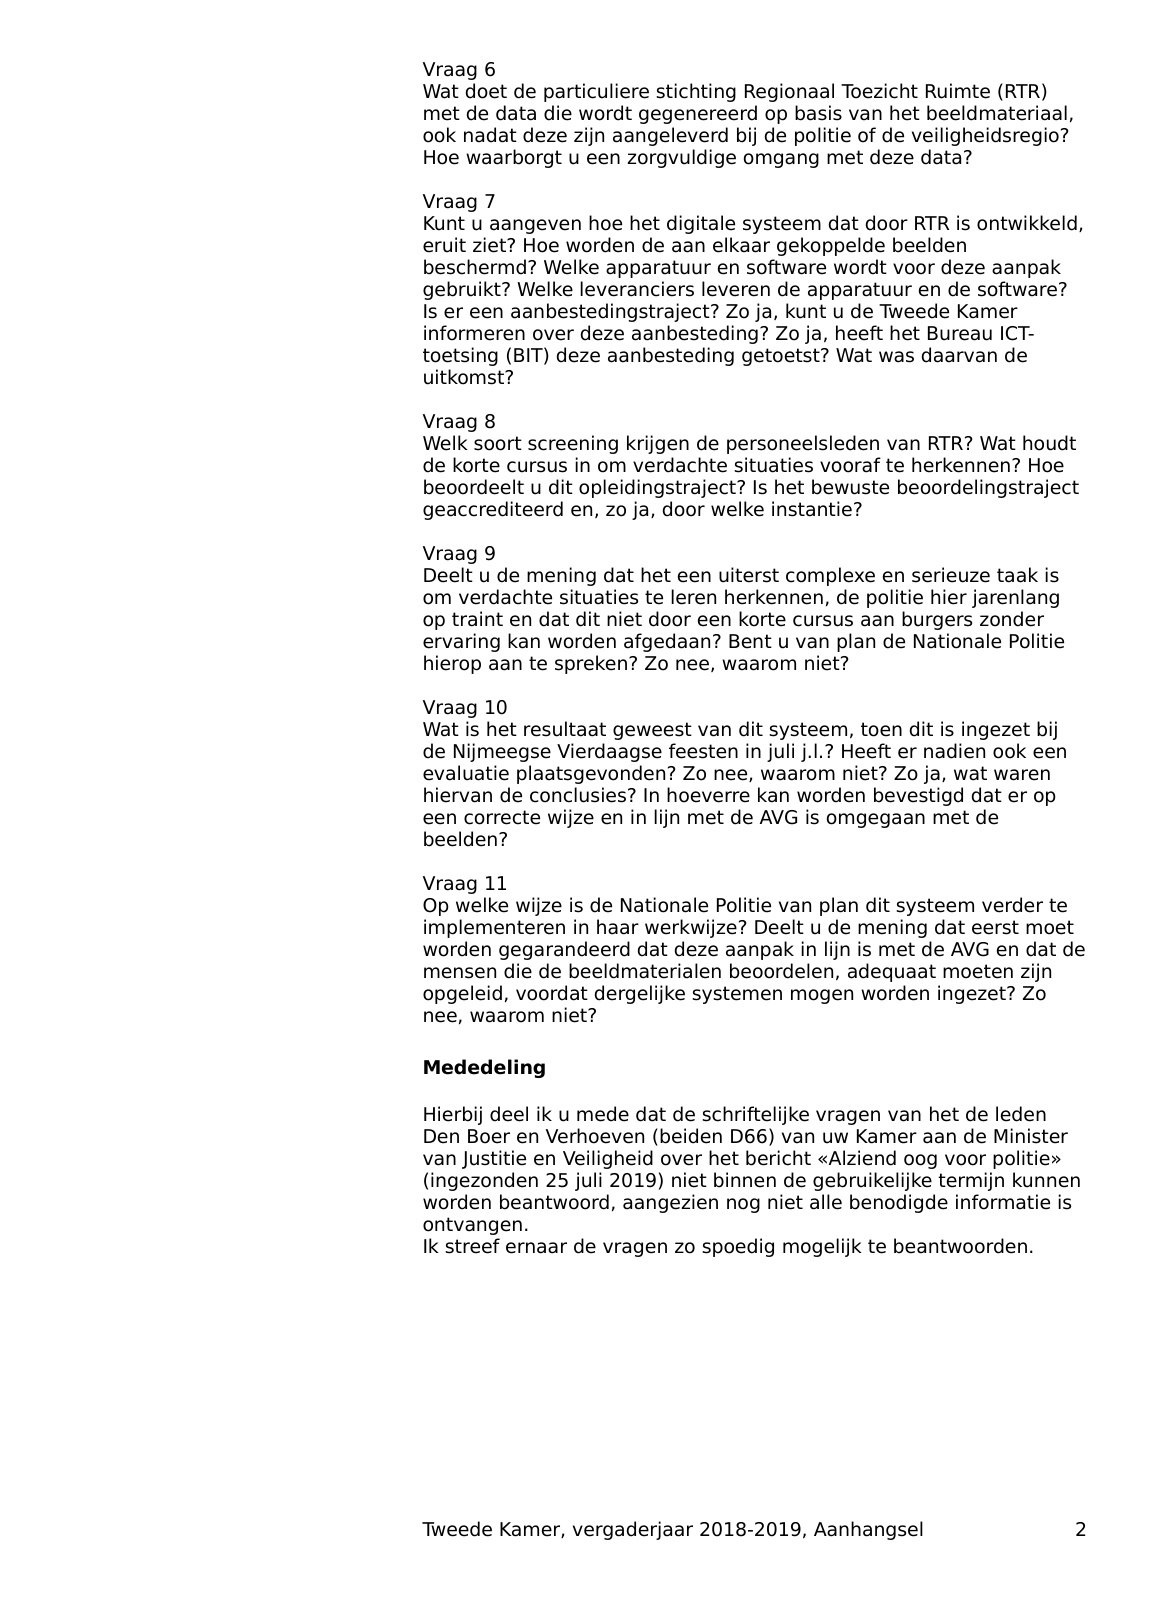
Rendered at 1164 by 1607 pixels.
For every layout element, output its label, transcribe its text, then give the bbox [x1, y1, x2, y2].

text Deelt u de mening dat het een uiterst complexe en serieuze taak is om verdachte situaties te leren herkennen, de politie hier jarenlang op traint en dat dit niet door een korte cursus aan burgers zonder ervaring kan worden afgedaan? Bent u van plan de Nationale Politie hierop aan te spreken? Zo nee, waarom niet? [422, 565, 1087, 675]
text Kunt u aangeven hoe het digitale systeem dat door RTR is ontwikkeld, eruit ziet? Hoe worden de aan elkaar gekoppelde beelden beschermd? Welke apparatuur en software wordt voor deze aanpak gebruikt? Welke leveranciers leveren de apparatuur en de software? Is er een aanbestedingstraject? Zo ja, kunt u de Tweede Kamer informeren over deze aanbesteding? Zo ja, heeft het Bureau ICT-toetsing (BIT) deze aanbesteding getoetst? Wat was daarvan de uitkomst? [422, 213, 1087, 389]
text Vraag 10 [422, 697, 1087, 719]
text Vraag 7 [422, 191, 1087, 213]
text Vraag 9 [422, 543, 1087, 565]
text Vraag 8 [422, 411, 1087, 433]
text Wat doet de particuliere stichting Regionaal Toezicht Ruimte (RTR) met de data die wordt gegenereerd op basis van het beeldmateriaal, ook nadat deze zijn aangeleverd bij de politie of de veiligheidsregio? Hoe waarborgt u een zorgvuldige omgang met deze data? [422, 81, 1087, 169]
text Vraag 6 [422, 59, 1087, 81]
text Op welke wijze is de Nationale Politie van plan dit systeem verder te implementeren in haar werkwijze? Deelt u de mening dat eerst moet worden gegarandeerd dat deze aanpak in lijn is met de AVG en dat de mensen die de beeldmaterialen beoordelen, adequaat moeten zijn opgeleid, voordat dergelijke systemen mogen worden ingezet? Zo nee, waarom niet? [422, 895, 1087, 1027]
text Wat is het resultaat geweest van dit systeem, toen dit is ingezet bij de Nijmeegse Vierdaagse feesten in juli j.l.? Heeft er nadien ook een evaluatie plaatsgevonden? Zo nee, waarom niet? Zo ja, wat waren hiervan de conclusies? In hoeverre kan worden bevestigd dat er op een correcte wijze en in lijn met de AVG is omgegaan met de beelden? [422, 719, 1087, 851]
text Vraag 11 [422, 873, 1087, 895]
text Hierbij deel ik u mede dat de schriftelijke vragen van het de leden Den Boer en Verhoeven (beiden D66) van uw Kamer aan de Minister van Justitie en Veiligheid over het bericht «Alziend oog voor politie» (ingezonden 25 juli 2019) niet binnen de gebruikelijke termijn kunnen worden beantwoord, aangezien nog niet alle benodigde informatie is ontvangen. [422, 1104, 1087, 1236]
text Ik streef ernaar de vragen zo spoedig mogelijk te beantwoorden. [422, 1236, 1087, 1258]
subtitle Mededeling [422, 1057, 1087, 1079]
text Welk soort screening krijgen de personeelsleden van RTR? Wat houdt de korte cursus in om verdachte situaties vooraf te herkennen? Hoe beoordeelt u dit opleidingstraject? Is het bewuste beoordelingstraject geaccrediteerd en, zo ja, door welke instantie? [422, 433, 1087, 521]
